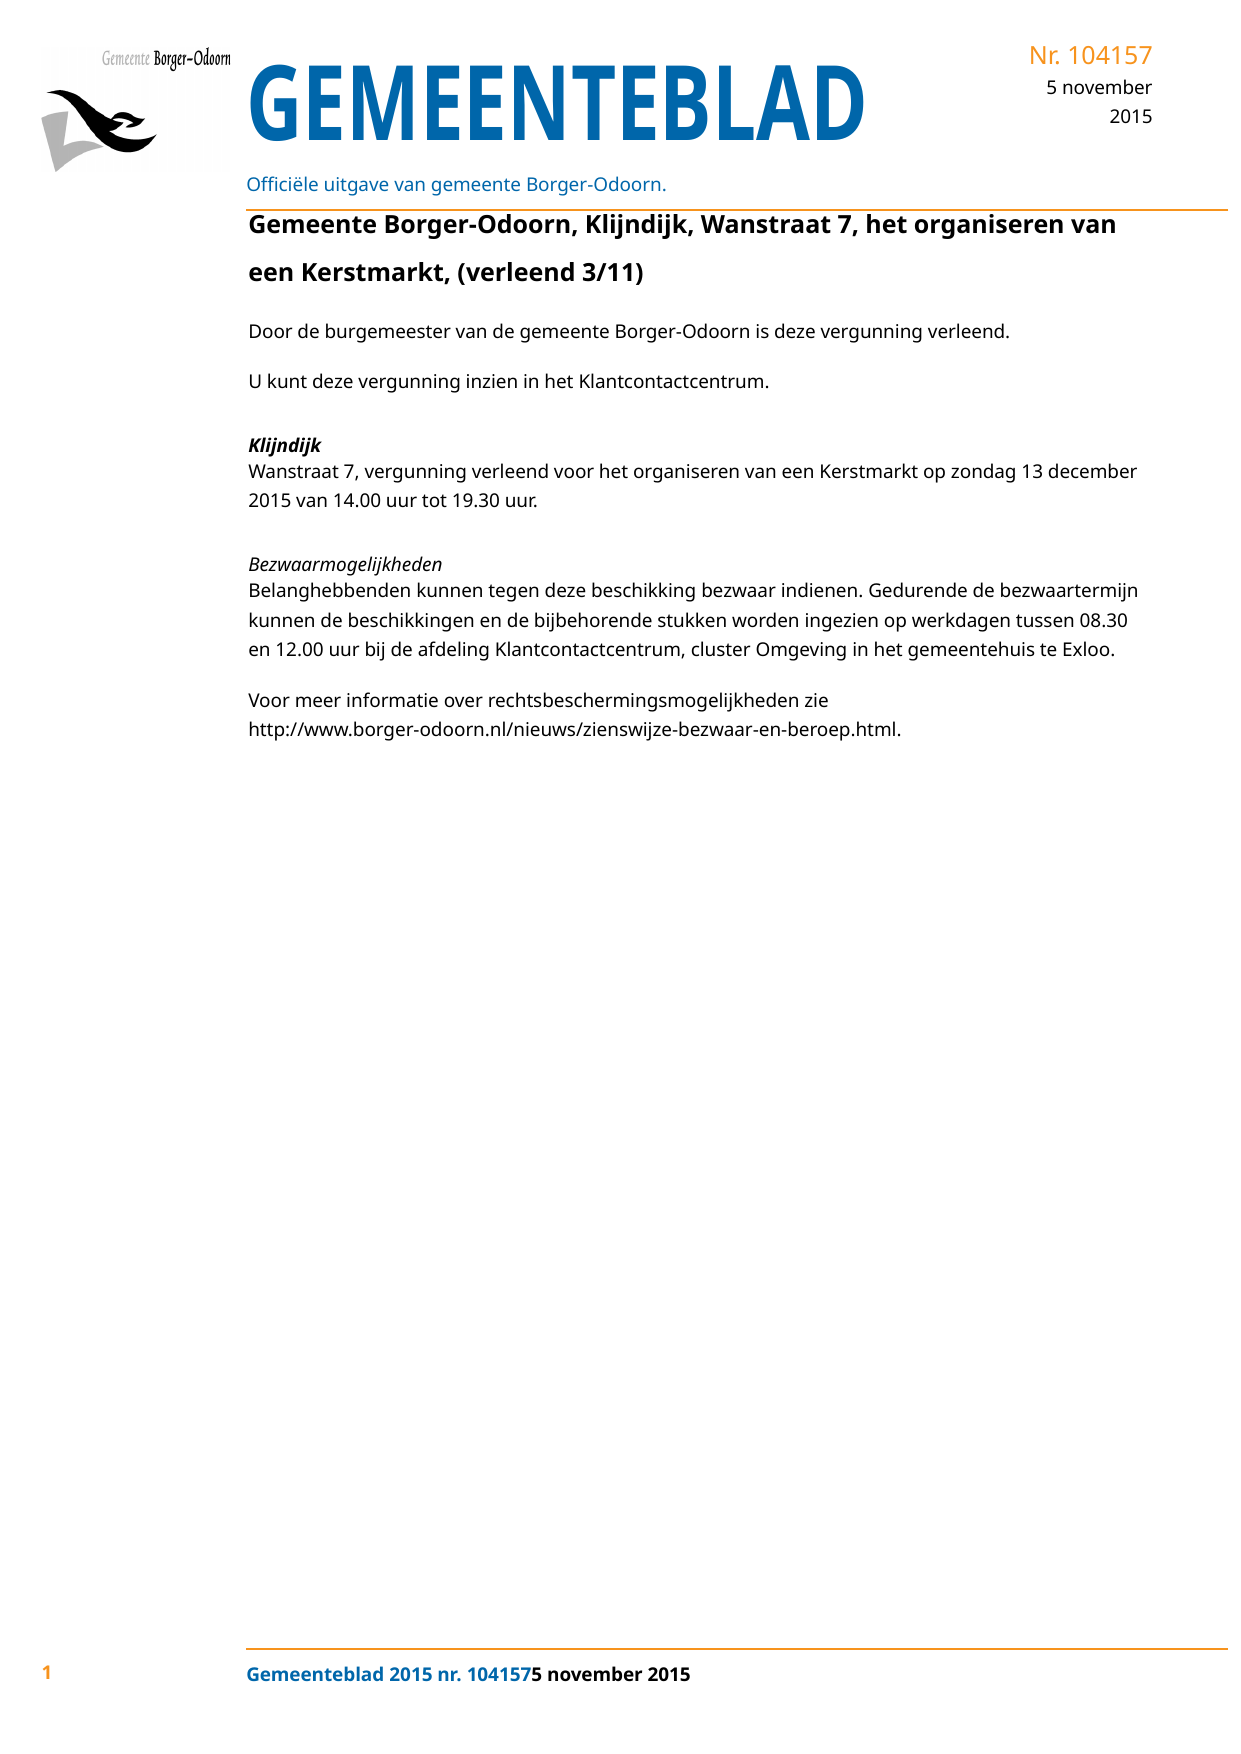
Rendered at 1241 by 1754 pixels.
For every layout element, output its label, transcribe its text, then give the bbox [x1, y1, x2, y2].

text Gemeente Borger-Odoorn, Klijndijk, Wanstraat 7, het organiseren van een Kerstmarkt, (verleend 3/11) [248, 211, 1152, 288]
text Klijndijk [248, 432, 1152, 458]
text U kunt deze vergunning inzien in het Klantcontactcentrum. [248, 368, 1152, 394]
text Bezwaarmogelijkheden [248, 552, 1152, 577]
picture [41, 47, 231, 172]
text Door de burgemeester van de gemeente Borger-Odoorn is deze vergunning verleend. [248, 318, 1152, 344]
text Voor meer informatie over rechtsbeschermingsmogelijkheden zie http://www.borger-odoorn.nl/nieuws/zienswijze-bezwaar-en-beroep.html. [248, 687, 1152, 742]
text Belanghebbenden kunnen tegen deze beschikking bezwaar indienen. Gedurende de bezwaartermijn kunnen de beschikkingen en de bijbehorende stukken worden ingezien op werkdagen tussen 08.30 en 12.00 uur bij de afdeling Klantcontactcentrum, cluster Omgeving in het gemeentehuis te Exloo. [248, 577, 1152, 662]
text Wanstraat 7, vergunning verleend voor het organiseren van een Kerstmarkt op zondag 13 december 2015 van 14.00 uur tot 19.30 uur. [248, 458, 1152, 513]
